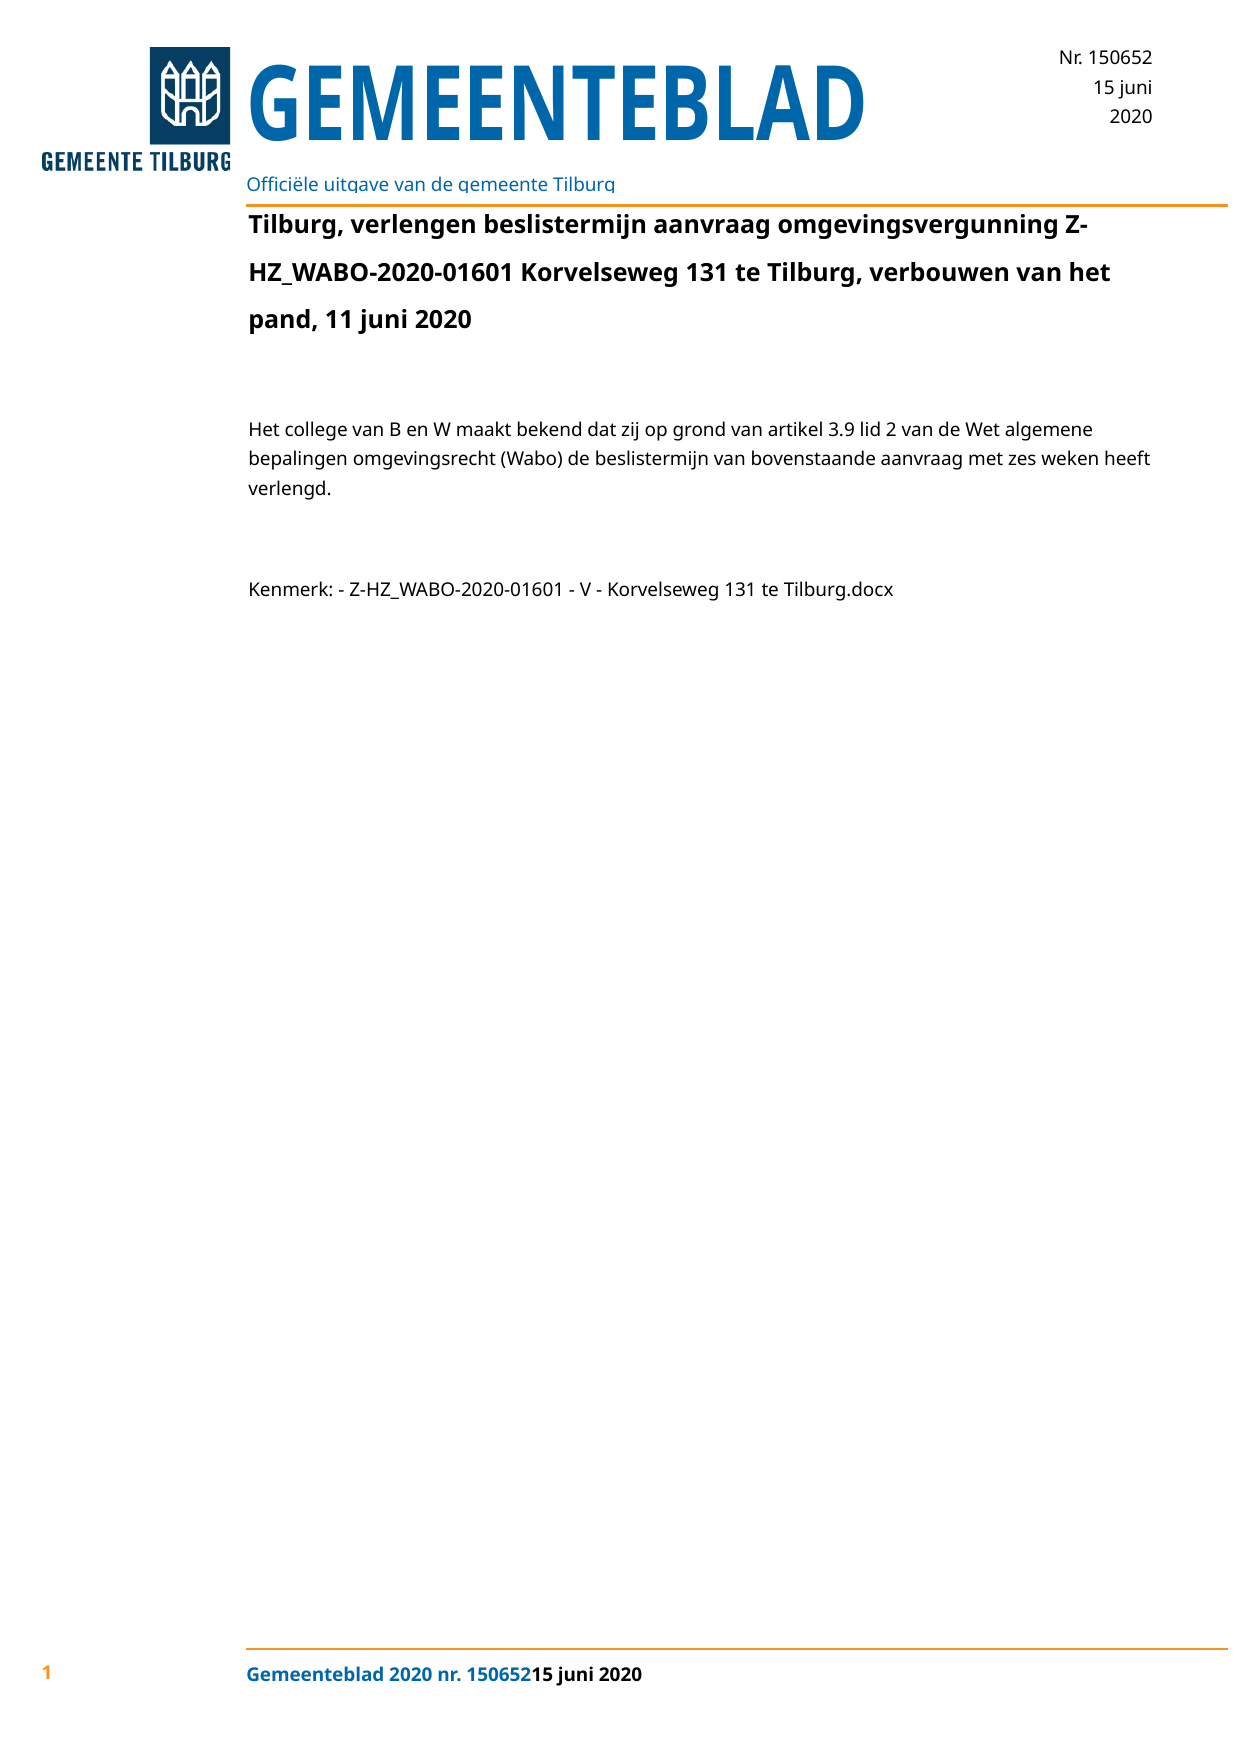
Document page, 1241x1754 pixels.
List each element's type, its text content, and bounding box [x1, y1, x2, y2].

picture [41, 47, 231, 172]
text Het college van B en W maakt bekend dat zij op grond van artikel 3.9 lid 2 van de Wet algemene bepalingen omgevingsrecht (Wabo) de beslistermijn van bovenstaande aanvraag met zes weken heeft verlengd. [248, 416, 1152, 501]
text Tilburg, verlengen beslistermijn aanvraag omgevingsvergunning Z-HZ_WABO-2020-01601 Korvelseweg 131 te Tilburg, verbouwen van het pand, 11 juni 2020 [248, 207, 1152, 336]
text Kenmerk: - Z-HZ_WABO-2020-01601 - V - Korvelseweg 131 te Tilburg.docx [248, 576, 1152, 602]
